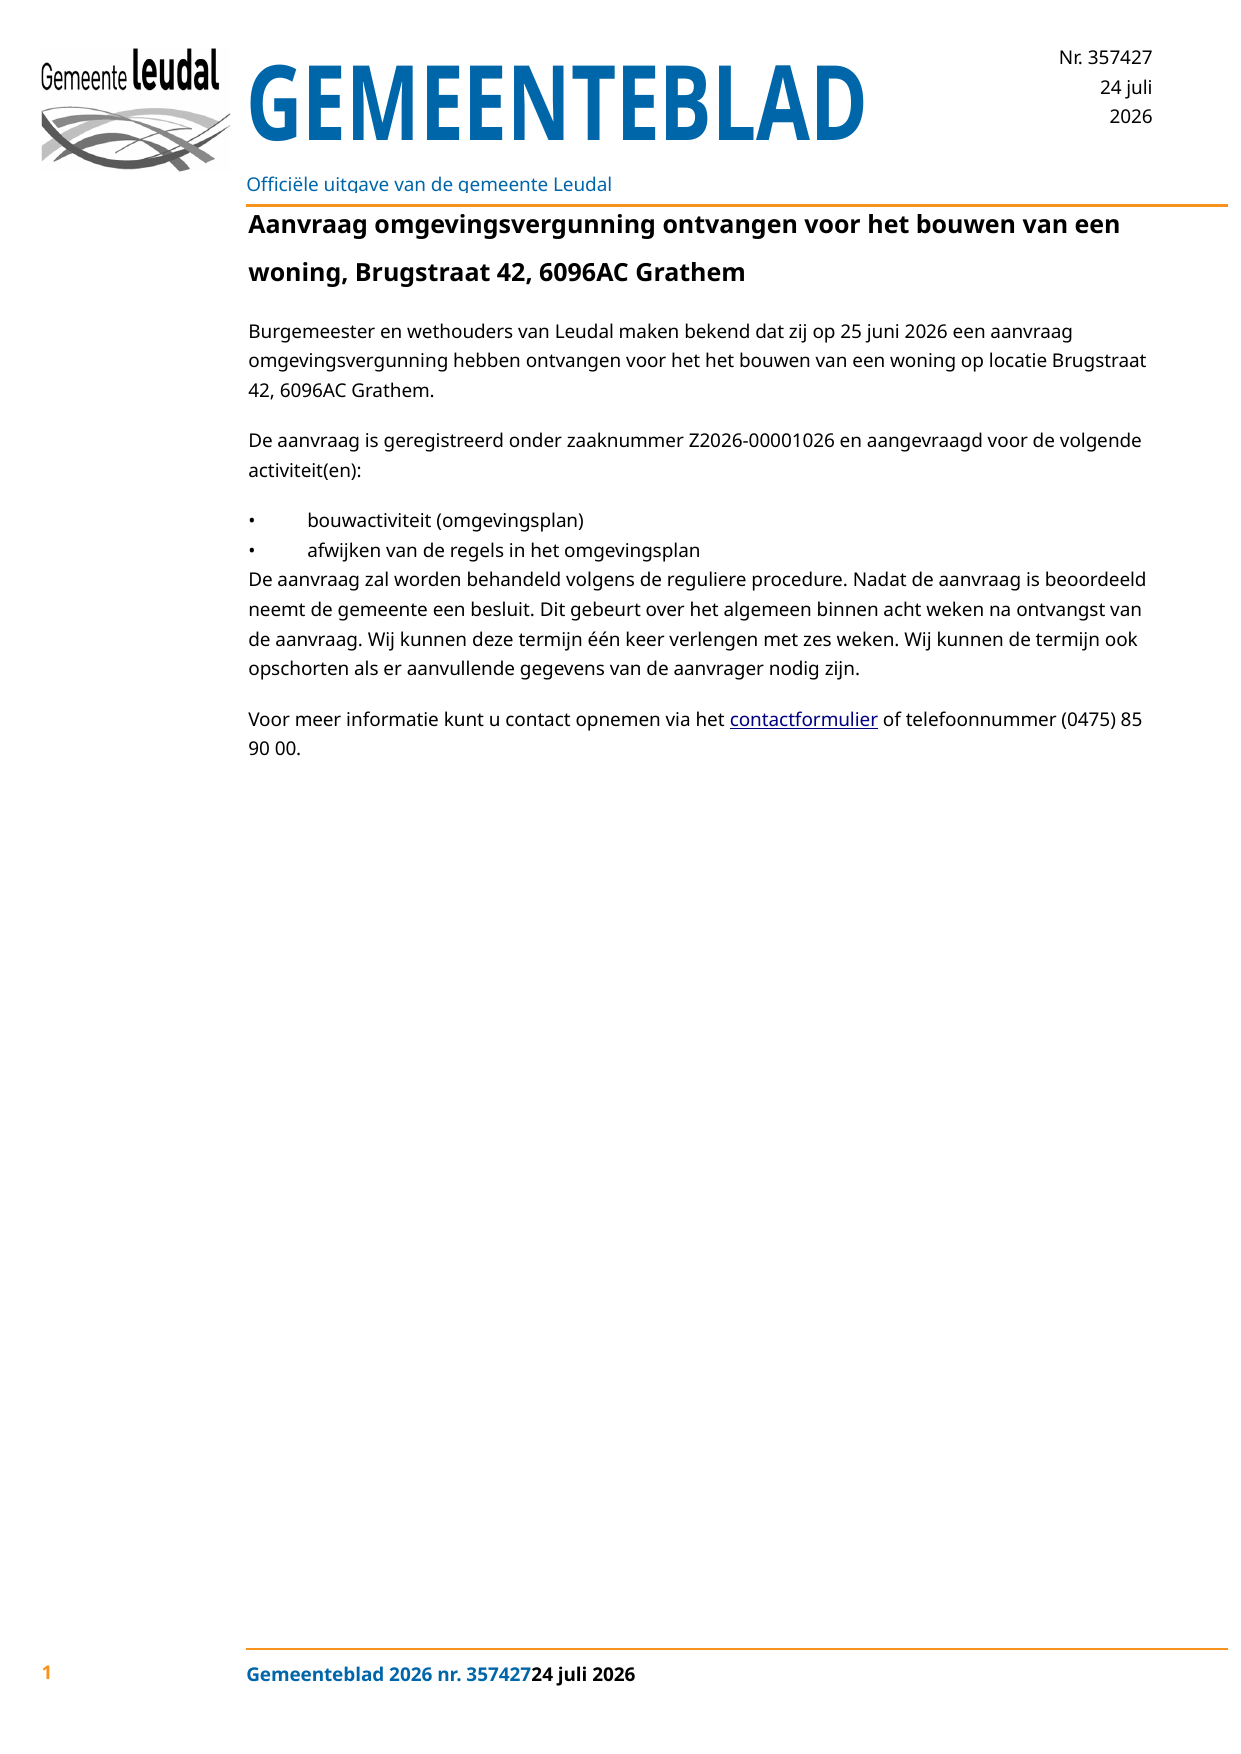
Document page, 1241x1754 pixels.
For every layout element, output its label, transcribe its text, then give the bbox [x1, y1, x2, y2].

text Burgemeester en wethouders van Leudal maken bekend dat zij op 25 juni 2026 een aanvraag omgevingsvergunning hebben ontvangen voor het het bouwen van een woning op locatie Brugstraat 42, 6096AC Grathem. [248, 318, 1152, 403]
text De aanvraag is geregistreerd onder zaaknummer Z2026-00001026 en aangevraagd voor de volgende activiteit(en): [248, 427, 1152, 483]
list afwijken van de regels in het omgevingsplan [248, 537, 1152, 563]
picture [41, 47, 231, 172]
text Voor meer informatie kunt u contact opnemen via het contactformulier of telefoonnummer (0475) 85 90 00. [248, 706, 1152, 761]
list bouwactiviteit (omgevingsplan) [248, 507, 1152, 533]
text Aanvraag omgevingsvergunning ontvangen voor het bouwen van een woning, Brugstraat 42, 6096AC Grathem [248, 207, 1152, 288]
text De aanvraag zal worden behandeld volgens de reguliere procedure. Nadat de aanvraag is beoordeeld neemt de gemeente een besluit. Dit gebeurt over het algemeen binnen acht weken na ontvangst van de aanvraag. Wij kunnen deze termijn één keer verlengen met zes weken. Wij kunnen de termijn ook opschorten als er aanvullende gegevens van de aanvrager nodig zijn. [248, 567, 1152, 681]
